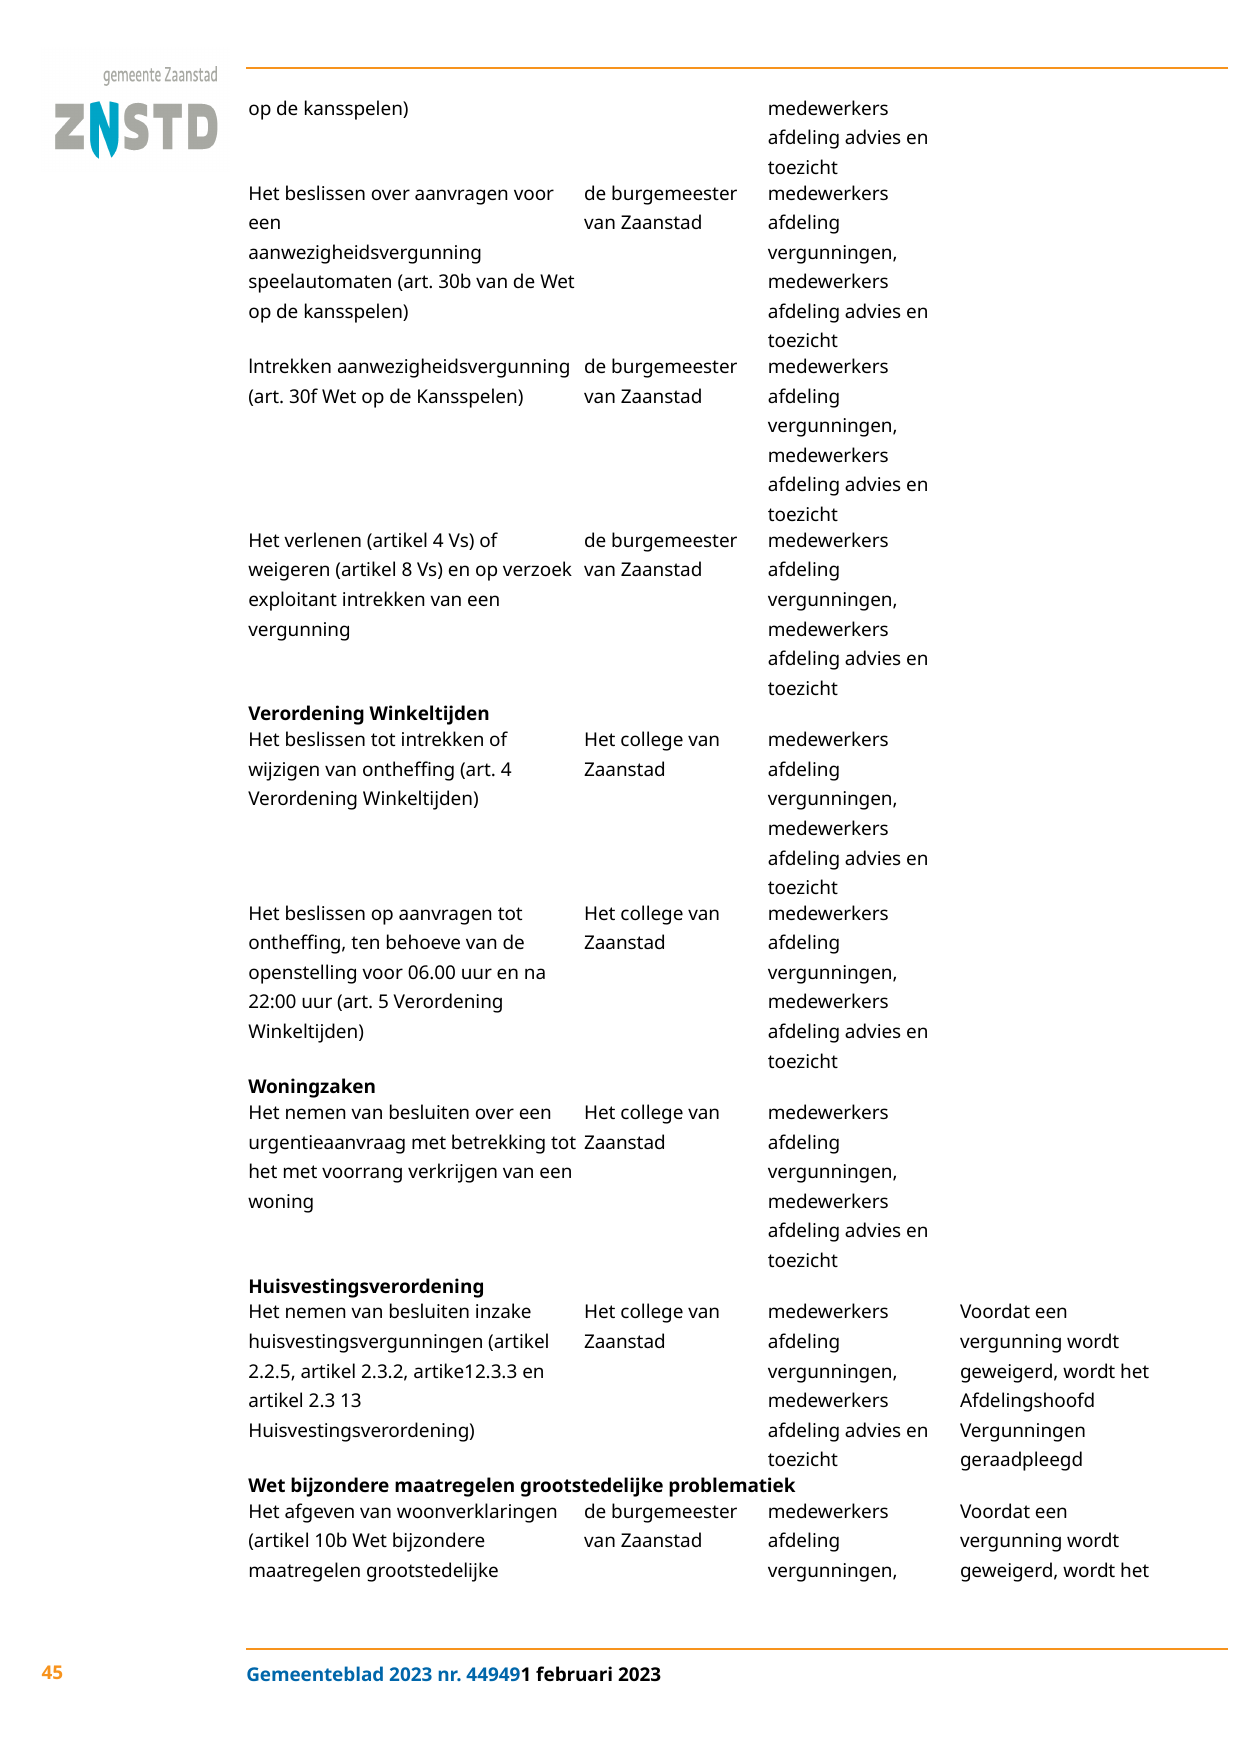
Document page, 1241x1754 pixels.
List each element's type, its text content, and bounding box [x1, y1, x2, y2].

table_cell Het nemen van besluiten inzake huisvestingsvergunningen (artikel 2.2.5, artikel 2.3.2, artike12.3.3 en artikel 2.3 13 Huisvestingsverordening) [248, 1299, 584, 1472]
table_cell [960, 900, 1152, 1074]
table_cell Het beslissen op aanvragen tot ontheffing, ten behoeve van de openstelling voor 06.00 uur en na 22:00 uur (art. 5 Verordening Winkeltijden) [248, 900, 584, 1074]
table_cell [584, 95, 768, 180]
table_cell medewerkers afdeling vergunningen, medewerkers afdeling advies en toezicht [768, 900, 960, 1074]
table_cell lntrekken aanwezigheidsvergunning (art. 30f Wet op de Kansspelen) [248, 353, 584, 527]
table_cell de burgemeester van Zaanstad [584, 1498, 768, 1583]
table_cell [960, 726, 1152, 900]
table_cell Het nemen van besluiten over een urgentieaanvraag met betrekking tot het met voorrang verkrijgen van een woning [248, 1099, 584, 1273]
table_cell [960, 180, 1152, 353]
table_cell Het college van Zaanstad [584, 726, 768, 900]
table_cell op de kansspelen) [248, 95, 584, 180]
table_cell medewerkers afdeling advies en toezicht [768, 95, 960, 180]
table_cell medewerkers afdeling vergunningen, medewerkers afdeling advies en toezicht [768, 527, 960, 701]
table_cell [960, 95, 1152, 180]
table_cell Het college van Zaanstad [584, 1299, 768, 1472]
table_cell medewerkers afdeling vergunningen, medewerkers afdeling advies en toezicht [768, 1299, 960, 1472]
table_cell medewerkers afdeling vergunningen, [768, 1498, 960, 1583]
table_cell medewerkers afdeling vergunningen, medewerkers afdeling advies en toezicht [768, 180, 960, 353]
table_cell de burgemeester van Zaanstad [584, 527, 768, 701]
table_cell Het college van Zaanstad [584, 1099, 768, 1273]
table_cell Verordening Winkeltijden [248, 701, 1152, 726]
table_cell Het beslissen tot intrekken of wijzigen van ontheffing (art. 4 Verordening Winkeltijden) [248, 726, 584, 900]
table_cell [960, 1099, 1152, 1273]
table_cell Woningzaken [248, 1074, 1152, 1099]
table_cell Huisvestingsverordening [248, 1273, 1152, 1299]
table_cell de burgemeester van Zaanstad [584, 180, 768, 353]
table_cell medewerkers afdeling vergunningen, medewerkers afdeling advies en toezicht [768, 1099, 960, 1273]
table_cell [960, 353, 1152, 527]
table_cell Wet bijzondere maatregelen grootstedelijke problematiek [248, 1473, 1152, 1498]
table_cell Het beslissen over aanvragen voor een aanwezigheidsvergunning speelautomaten (art. 30b van de Wet op de kansspelen) [248, 180, 584, 353]
table_cell de burgemeester van Zaanstad [584, 353, 768, 527]
table_cell medewerkers afdeling vergunningen, medewerkers afdeling advies en toezicht [768, 726, 960, 900]
table_cell [960, 527, 1152, 701]
table_cell medewerkers afdeling vergunningen, medewerkers afdeling advies en toezicht [768, 353, 960, 527]
table_cell Voordat een vergunning wordt geweigerd, wordt het [960, 1498, 1152, 1583]
picture [41, 47, 231, 172]
table_cell Het college van Zaanstad [584, 900, 768, 1074]
table_cell Het afgeven van woonverklaringen (artikel 10b Wet bijzondere maatregelen grootstedelijke [248, 1498, 584, 1583]
table_cell Voordat een vergunning wordt geweigerd, wordt het Afdelingshoofd Vergunningen geraadpleegd [960, 1299, 1152, 1472]
table_cell Het verlenen (artikel 4 Vs) of weigeren (artikel 8 Vs) en op verzoek exploitant intrekken van een vergunning [248, 527, 584, 701]
